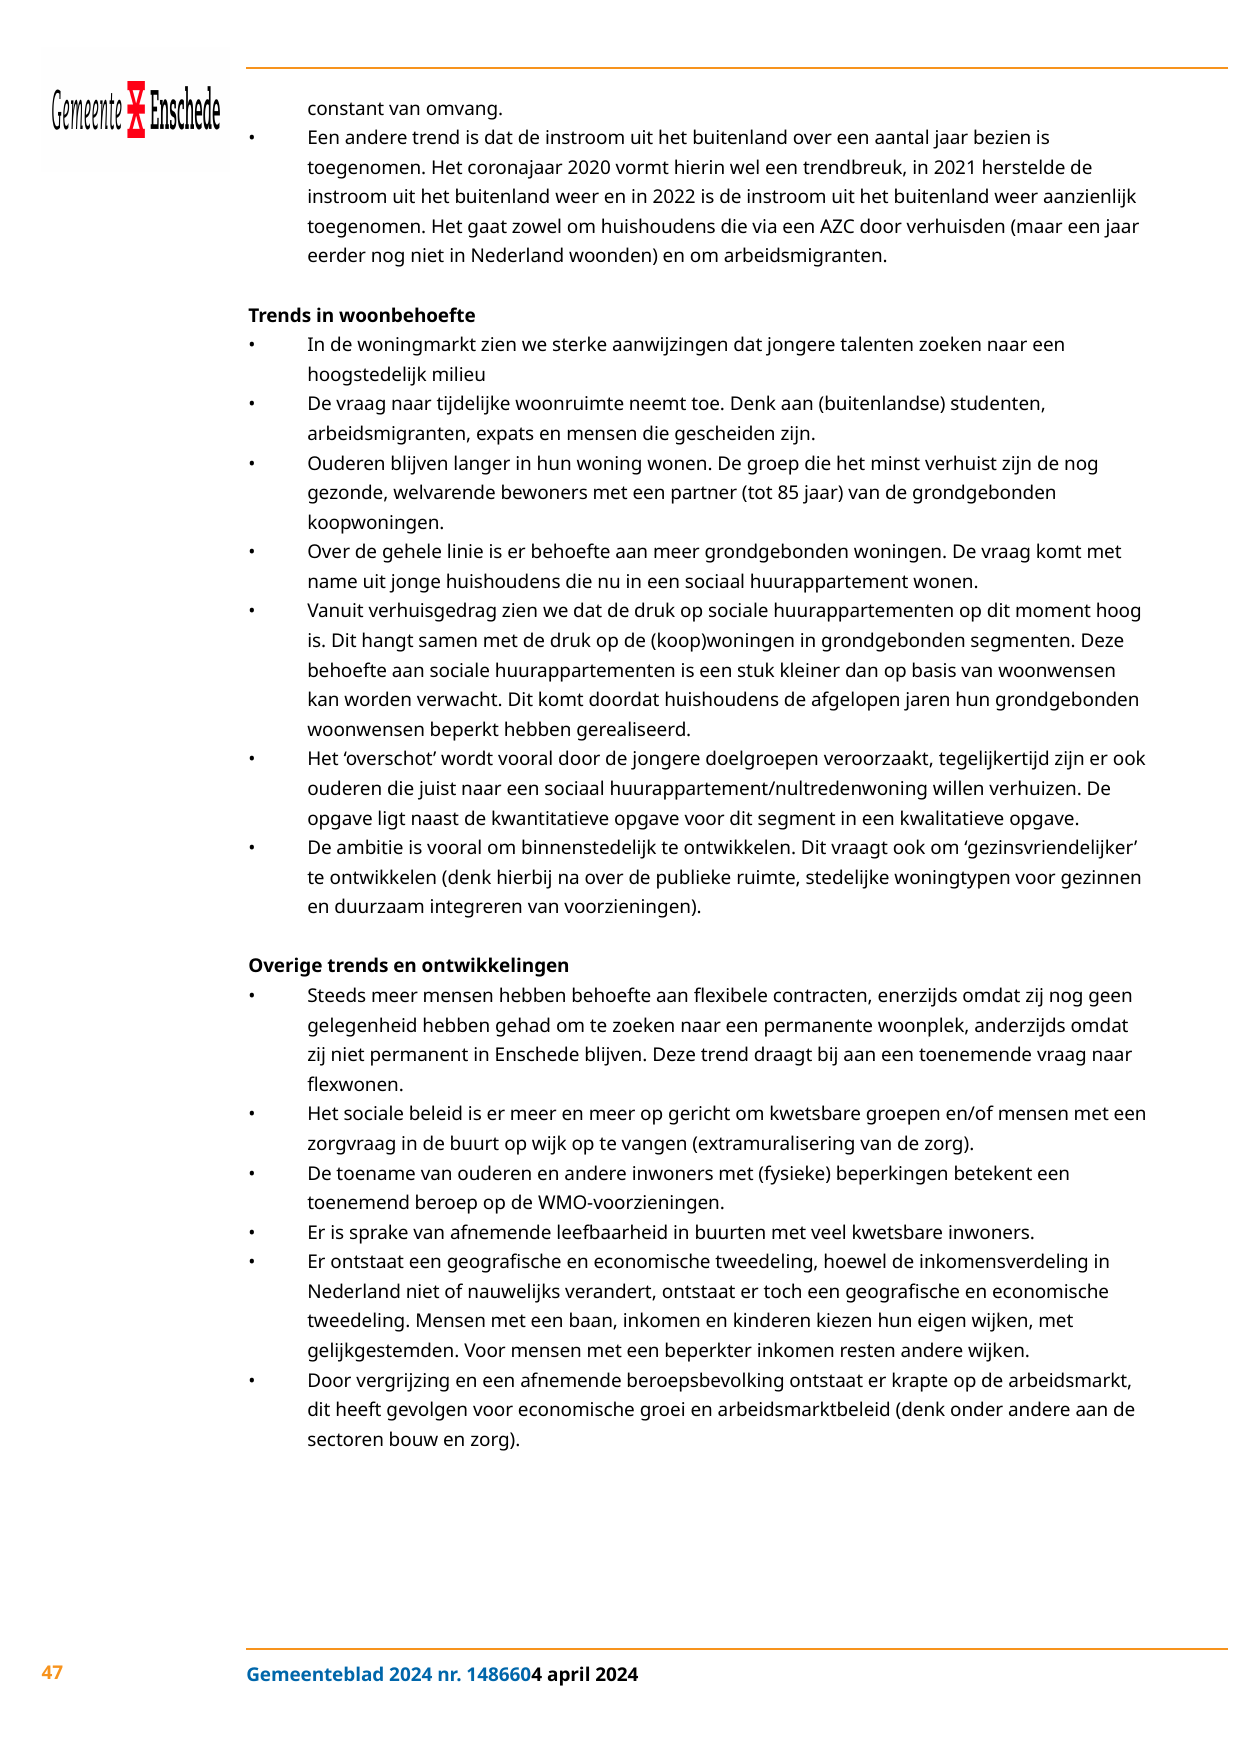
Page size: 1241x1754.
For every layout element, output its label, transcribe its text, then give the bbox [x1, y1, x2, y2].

list De toename van ouderen en andere inwoners met (fysieke) beperkingen betekent een toenemend beroep op de WMO-voorzieningen. [248, 1160, 1152, 1215]
list In de woningmarkt zien we sterke aanwijzingen dat jongere talenten zoeken naar een hoogstedelijk milieu [248, 331, 1152, 387]
text Trends in woonbehoefte [248, 302, 1152, 328]
text Overige trends en ontwikkelingen [248, 953, 1152, 978]
list Het ‘overschot’ wordt vooral door de jongere doelgroepen veroorzaakt, tegelijkertijd zijn er ook ouderen die juist naar een sociaal huurappartement/nultredenwoning willen verhuizen. De opgave ligt naast de kwantitatieve opgave voor dit segment in een kwalitatieve opgave. [248, 746, 1152, 831]
list Vanuit verhuisgedrag zien we dat de druk op sociale huurappartementen op dit moment hoog is. Dit hangt samen met de druk op de (koop)woningen in grondgebonden segmenten. Deze behoefte aan sociale huurappartementen is een stuk kleiner dan op basis van woonwensen kan worden verwacht. Dit komt doordat huishoudens de afgelopen jaren hun grondgebonden woonwensen beperkt hebben gerealiseerd. [248, 598, 1152, 742]
list De vraag naar tijdelijke woonruimte neemt toe. Denk aan (buitenlandse) studenten, arbeidsmigranten, expats en mensen die gescheiden zijn. [248, 391, 1152, 446]
list Ouderen blijven langer in hun woning wonen. De groep die het minst verhuist zijn de nog gezonde, welvarende bewoners met een partner (tot 85 jaar) van de grondgebonden koopwoningen. [248, 450, 1152, 535]
list Het sociale beleid is er meer en meer op gericht om kwetsbare groepen en/of mensen met een zorgvraag in de buurt op wijk op te vangen (extramuralisering van de zorg). [248, 1101, 1152, 1156]
list Over de gehele linie is er behoefte aan meer grondgebonden woningen. De vraag komt met name uit jonge huishoudens die nu in een sociaal huurappartement wonen. [248, 538, 1152, 594]
list Er is sprake van afnemende leefbaarheid in buurten met veel kwetsbare inwoners. [248, 1219, 1152, 1245]
list Er ontstaat een geografische en economische tweedeling, hoewel de inkomensverdeling in Nederland niet of nauwelijks verandert, ontstaat er toch een geografische en economische tweedeling. Mensen met een baan, inkomen en kinderen kiezen hun eigen wijken, met gelijkgestemden. Voor mensen met een beperkter inkomen resten andere wijken. [248, 1248, 1152, 1363]
list Steeds meer mensen hebben behoefte aan flexibele contracten, enerzijds omdat zij nog geen gelegenheid hebben gehad om te zoeken naar een permanente woonplek, anderzijds omdat zij niet permanent in Enschede blijven. Deze trend draagt bij aan een toenemende vraag naar flexwonen. [248, 982, 1152, 1097]
list Een andere trend is dat de instroom uit het buitenland over een aantal jaar bezien is toegenomen. Het coronajaar 2020 vormt hierin wel een trendbreuk, in 2021 herstelde de instroom uit het buitenland weer en in 2022 is de instroom uit het buitenland weer aanzienlijk toegenomen. Het gaat zowel om huishoudens die via een AZC door verhuisden (maar een jaar eerder nog niet in Nederland woonden) en om arbeidsmigranten. [248, 124, 1152, 268]
list De ambitie is vooral om binnenstedelijk te ontwikkelen. Dit vraagt ook om ‘gezinsvriendelijker’ te ontwikkelen (denk hierbij na over de publieke ruimte, stedelijke woningtypen voor gezinnen en duurzaam integreren van voorzieningen). [248, 834, 1152, 919]
picture [41, 47, 231, 172]
list constant van omvang. [248, 95, 1152, 121]
list Door vergrijzing en een afnemende beroepsbevolking ontstaat er krapte op de arbeidsmarkt, dit heeft gevolgen voor economische groei en arbeidsmarktbeleid (denk onder andere aan de sectoren bouw en zorg). [248, 1367, 1152, 1452]
